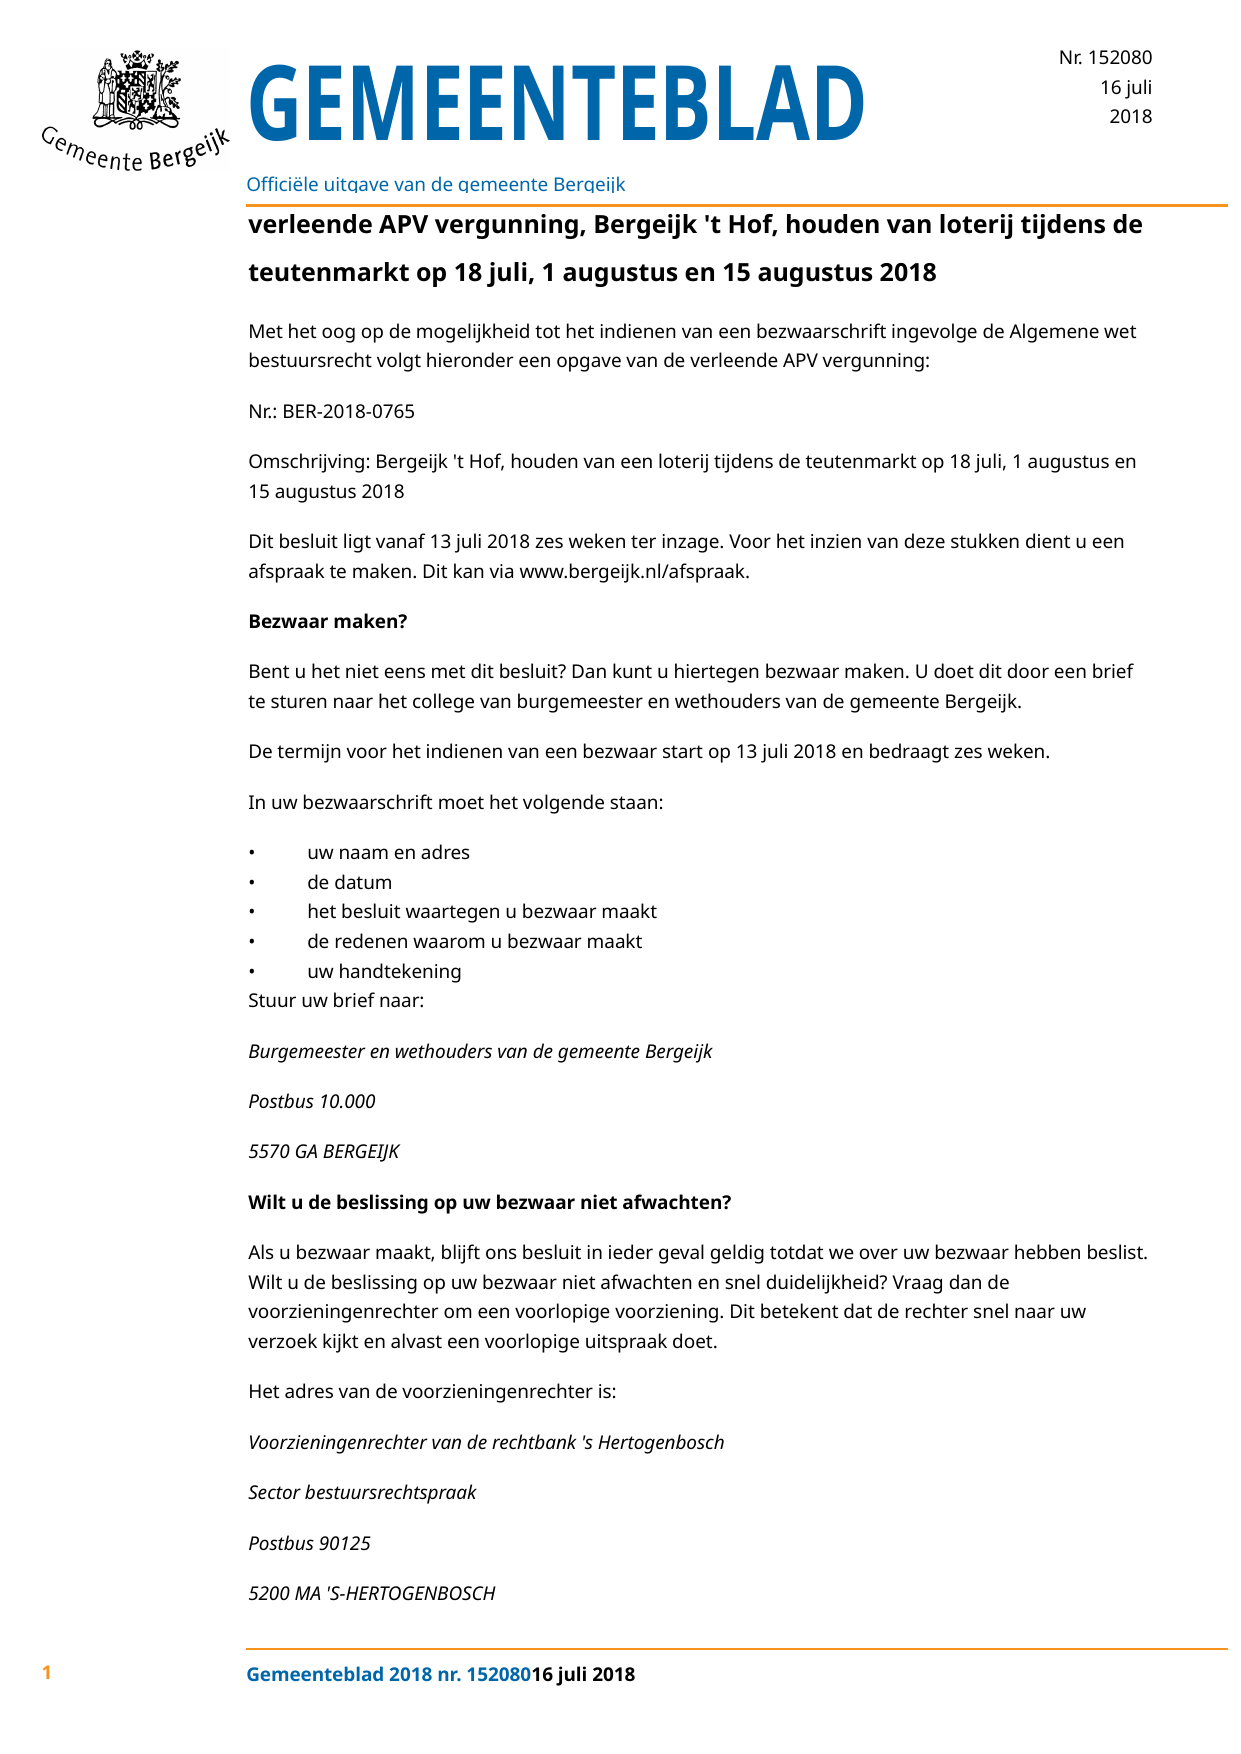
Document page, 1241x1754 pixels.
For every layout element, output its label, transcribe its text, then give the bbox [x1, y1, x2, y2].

text verleende APV vergunning, Bergeijk 't Hof, houden van loterij tijdens de teutenmarkt op 18 juli, 1 augustus en 15 augustus 2018 [248, 207, 1152, 288]
text Postbus 90125 [248, 1530, 1152, 1556]
text Bezwaar maken? [248, 608, 1152, 634]
picture [41, 47, 231, 172]
list de datum [248, 869, 1152, 895]
text Sector bestuursrechtspraak [248, 1479, 1152, 1505]
list uw handtekening [248, 958, 1152, 984]
list het besluit waartegen u bezwaar maakt [248, 899, 1152, 924]
list uw naam en adres [248, 839, 1152, 865]
text Wilt u de beslissing op uw bezwaar niet afwachten? [248, 1189, 1152, 1215]
text De termijn voor het indienen van een bezwaar start op 13 juli 2018 en bedraagt zes weken. [248, 739, 1152, 764]
text Dit besluit ligt vanaf 13 juli 2018 zes weken ter inzage. Voor het inzien van deze stukken dient u een afspraak te maken. Dit kan via www.bergeijk.nl/afspraak. [248, 528, 1152, 584]
text Als u bezwaar maakt, blijft ons besluit in ieder geval geldig totdat we over uw bezwaar hebben beslist. Wilt u de beslissing op uw bezwaar niet afwachten en snel duidelijkheid? Vraag dan de voorzieningenrechter om een voorlopige voorziening. Dit betekent dat de rechter snel naar uw verzoek kijkt en alvast een voorlopige uitspraak doet. [248, 1239, 1152, 1354]
text Het adres van de voorzieningenrechter is: [248, 1379, 1152, 1404]
text Stuur uw brief naar: [248, 987, 1152, 1013]
text Nr.: BER-2018-0765 [248, 398, 1152, 424]
text Bent u het niet eens met dit besluit? Dan kunt u hiertegen bezwaar maken. U doet dit door een brief te sturen naar het college van burgemeester en wethouders van de gemeente Bergeijk. [248, 659, 1152, 714]
text Postbus 10.000 [248, 1088, 1152, 1114]
text Voorzieningenrechter van de rechtbank 's Hertogenbosch [248, 1429, 1152, 1455]
text 5200 MA 'S-HERTOGENBOSCH [248, 1580, 1152, 1606]
text Met het oog op de mogelijkheid tot het indienen van een bezwaarschrift ingevolge de Algemene wet bestuursrecht volgt hieronder een opgave van de verleende APV vergunning: [248, 318, 1152, 373]
text Burgemeester en wethouders van de gemeente Bergeijk [248, 1038, 1152, 1064]
text In uw bezwaarschrift moet het volgende staan: [248, 789, 1152, 815]
text Omschrijving: Bergeijk 't Hof, houden van een loterij tijdens de teutenmarkt op 18 juli, 1 augustus en 15 augustus 2018 [248, 448, 1152, 504]
list de redenen waarom u bezwaar maakt [248, 928, 1152, 954]
text 5570 GA BERGEIJK [248, 1139, 1152, 1164]
